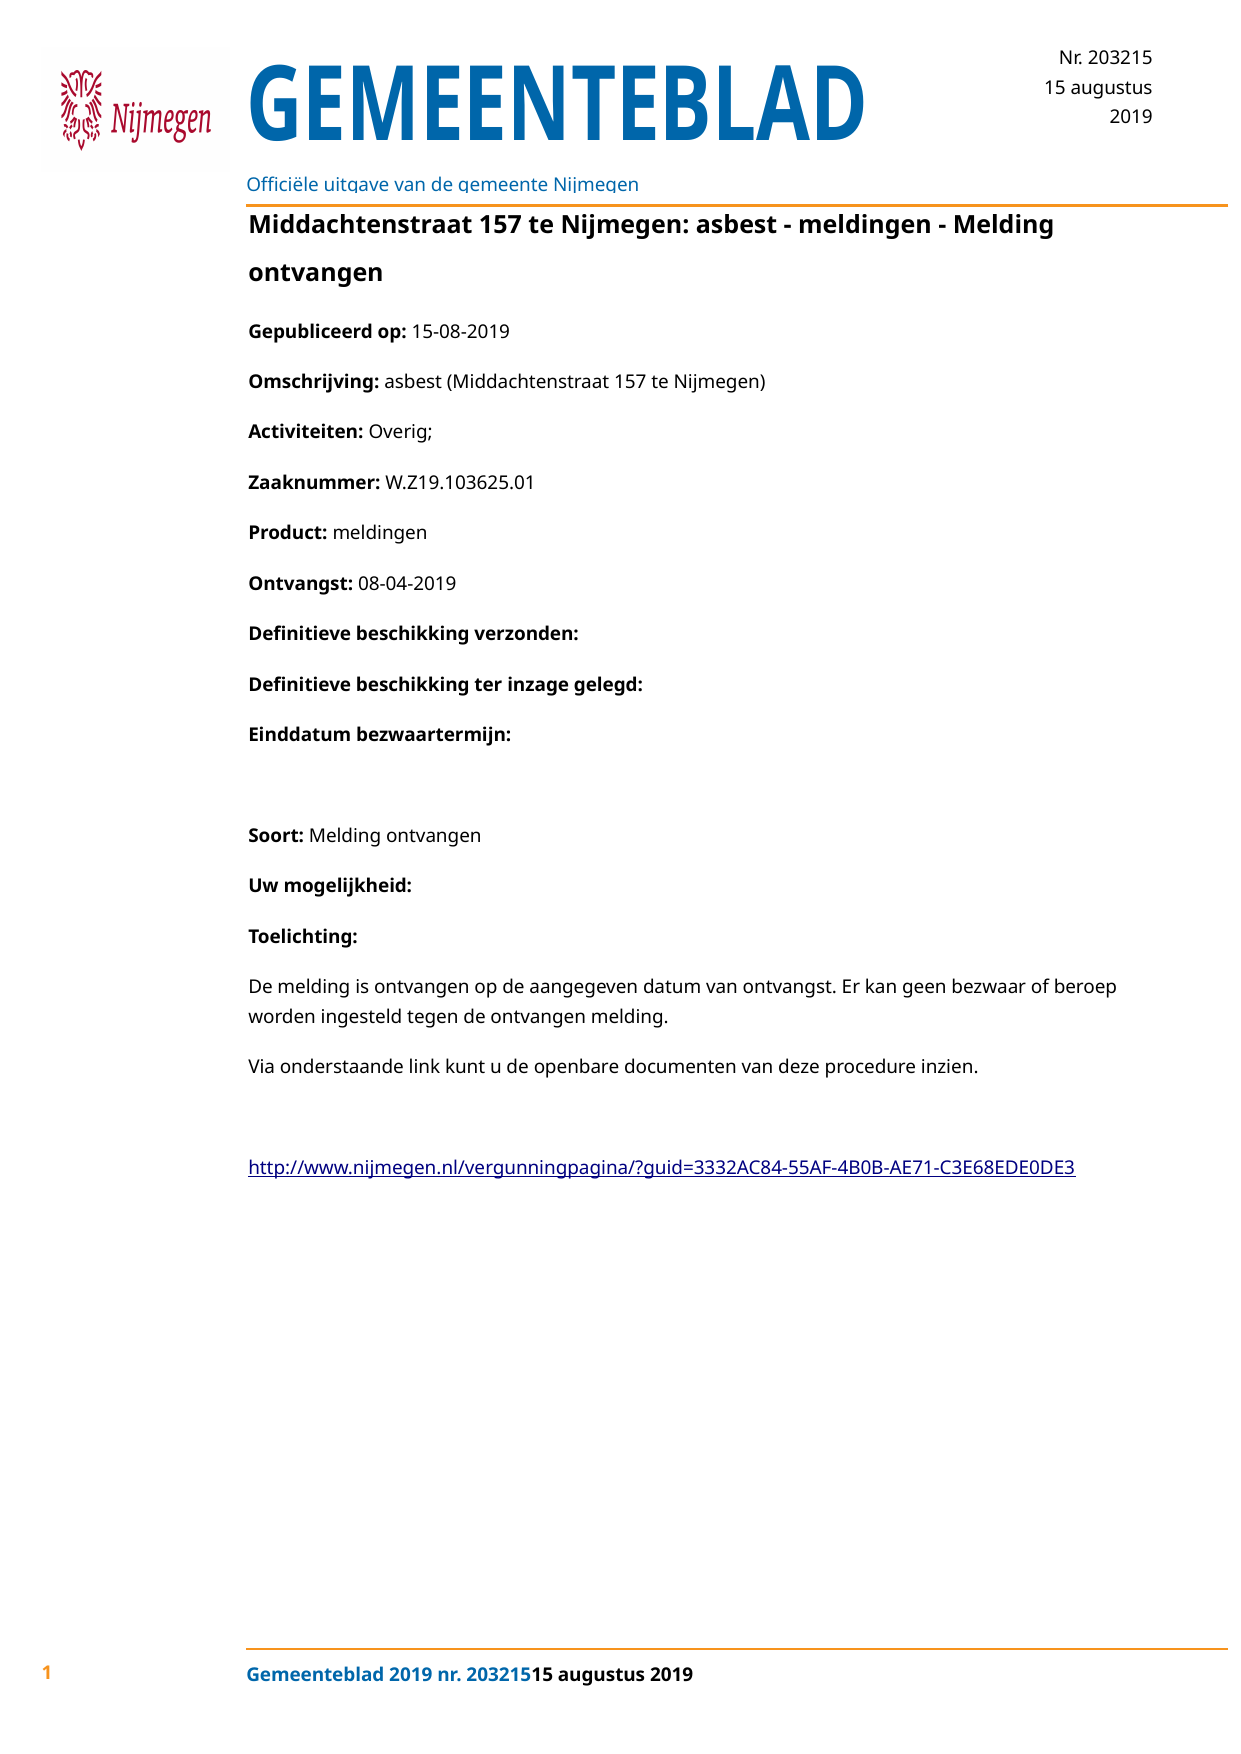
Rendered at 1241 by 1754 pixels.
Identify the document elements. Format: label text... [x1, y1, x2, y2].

text Einddatum bezwaartermijn: [248, 721, 1152, 747]
text Middachtenstraat 157 te Nijmegen: asbest - meldingen - Melding ontvangen [248, 207, 1152, 288]
text Definitieve beschikking ter inzage gelegd: [248, 671, 1152, 697]
text Uw mogelijkheid: [248, 872, 1152, 898]
text Zaaknummer: W.Z19.103625.01 [248, 469, 1152, 495]
text Omschrijving: asbest (Middachtenstraat 157 te Nijmegen) [248, 368, 1152, 394]
text Soort: Melding ontvangen [248, 822, 1152, 848]
text Toelichting: [248, 923, 1152, 949]
text De melding is ontvangen op de aangegeven datum van ontvangst. Er kan geen bezwaar of beroep worden ingesteld tegen de ontvangen melding. [248, 973, 1152, 1029]
text Definitieve beschikking verzonden: [248, 620, 1152, 646]
text Gepubliceerd op: 15-08-2019 [248, 318, 1152, 344]
picture [41, 47, 231, 172]
text Product: meldingen [248, 519, 1152, 545]
text Via onderstaande link kunt u de openbare documenten van deze procedure inzien. [248, 1053, 1152, 1079]
text Ontvangst: 08-04-2019 [248, 570, 1152, 596]
text http://www.nijmegen.nl/vergunningpagina/?guid=3332AC84-55AF-4B0B-AE71-C3E68EDE0DE3 [248, 1154, 1152, 1180]
text Activiteiten: Overig; [248, 419, 1152, 444]
